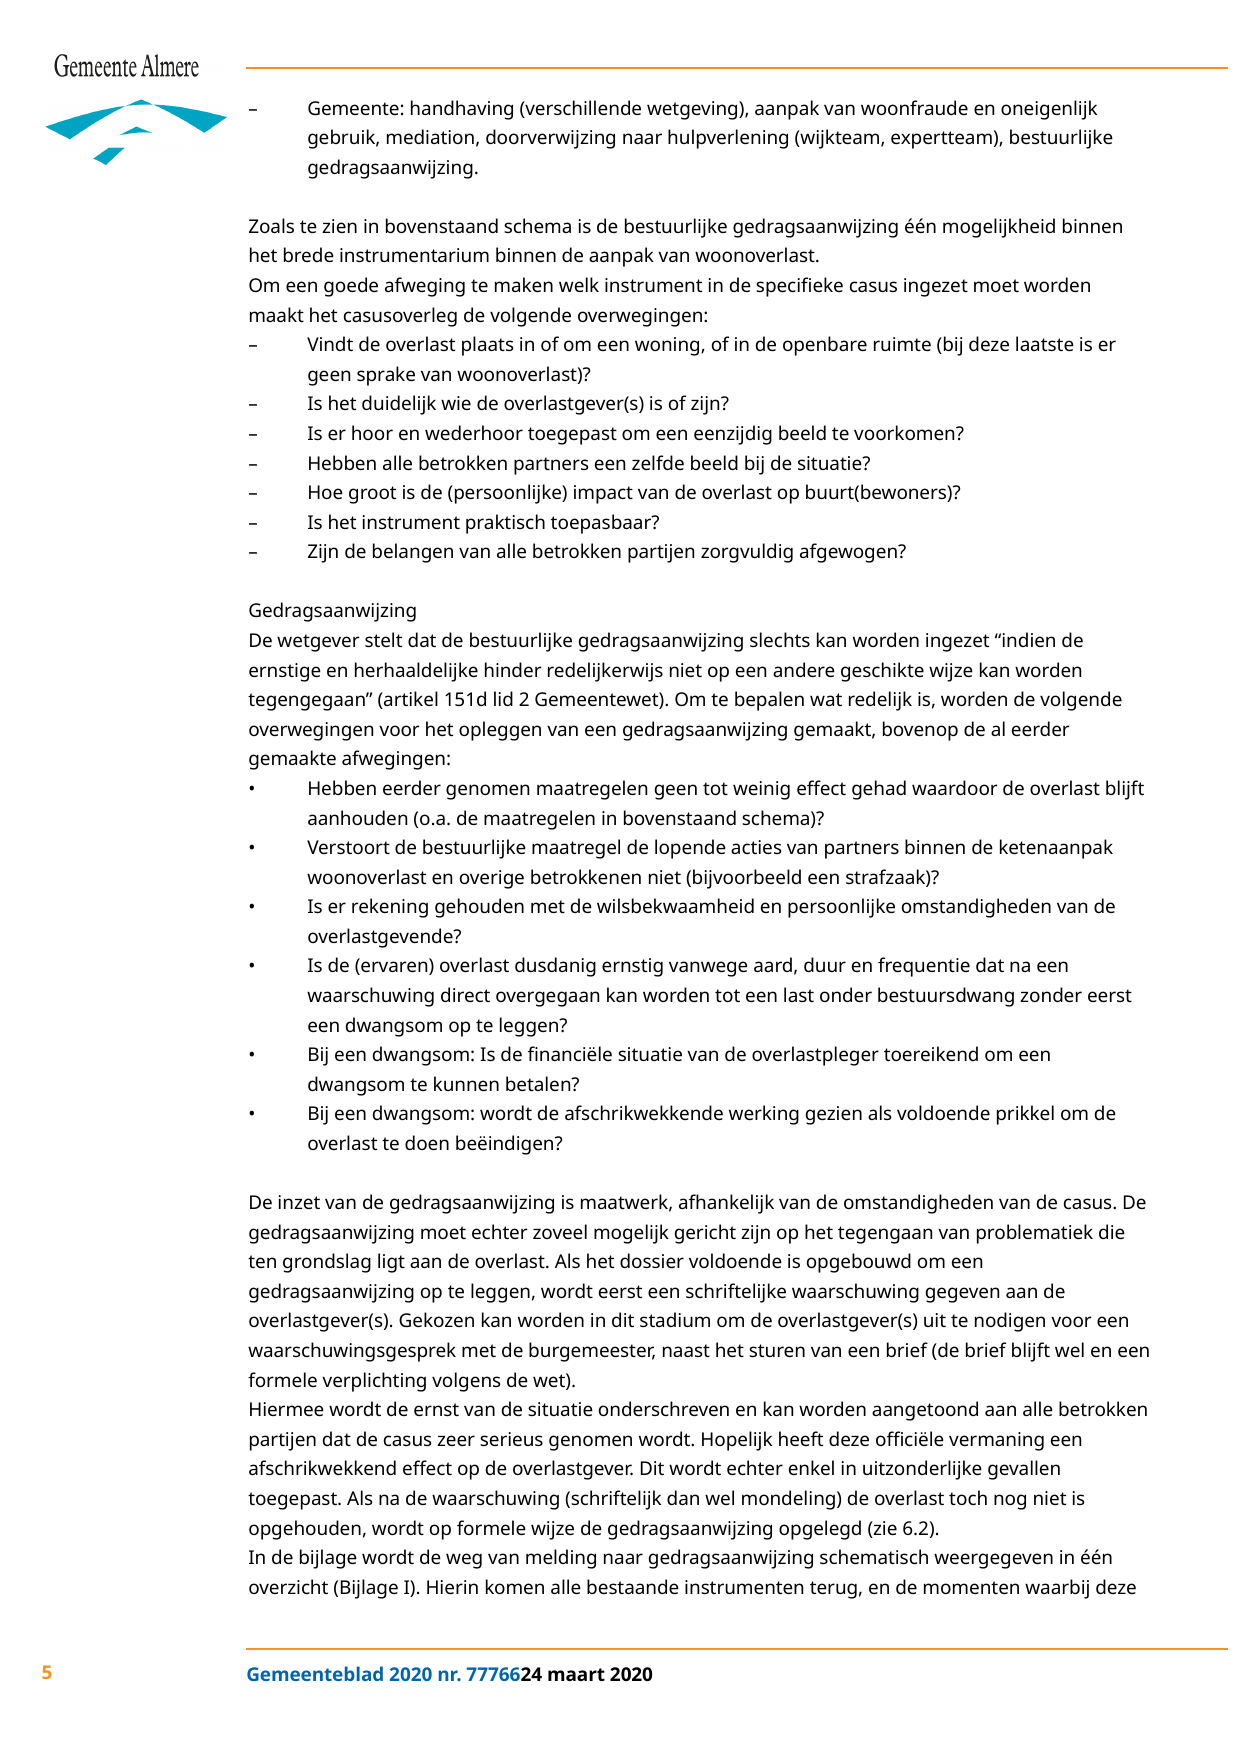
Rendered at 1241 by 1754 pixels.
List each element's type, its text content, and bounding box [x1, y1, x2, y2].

list Is het instrument praktisch toepasbaar? [248, 509, 1152, 535]
list Bij een dwangsom: wordt de afschrikwekkende werking gezien als voldoende prikkel om de overlast te doen beëindigen? [248, 1101, 1152, 1156]
list Bij een dwangsom: Is de financiële situatie van de overlastpleger toereikend om een dwangsom te kunnen betalen? [248, 1041, 1152, 1097]
list Is de (ervaren) overlast dusdanig ernstig vanwege aard, duur en frequentie dat na een waarschuwing direct overgegaan kan worden tot een last onder bestuursdwang zonder eerst een dwangsom op te leggen? [248, 953, 1152, 1038]
list Verstoort de bestuurlijke maatregel de lopende acties van partners binnen de ketenaanpak woonoverlast en overige betrokkenen niet (bijvoorbeeld een strafzaak)? [248, 834, 1152, 890]
list Vindt de overlast plaats in of om een woning, of in de openbare ruimte (bij deze laatste is er geen sprake van woonoverlast)? [248, 331, 1152, 387]
picture [41, 47, 231, 172]
list Hebben alle betrokken partners een zelfde beeld bij de situatie? [248, 450, 1152, 476]
list Is het duidelijk wie de overlastgever(s) is of zijn? [248, 391, 1152, 416]
text Zoals te zien in bovenstaand schema is de bestuurlijke gedragsaanwijzing één mogelijkheid binnen het brede instrumentarium binnen de aanpak van woonoverlast. [248, 213, 1152, 268]
text Om een goede afweging te maken welk instrument in de specifieke casus ingezet moet worden maakt het casusoverleg de volgende overwegingen: [248, 272, 1152, 328]
text Hiermee wordt de ernst van de situatie onderschreven en kan worden aangetoond aan alle betrokken partijen dat de casus zeer serieus genomen wordt. Hopelijk heeft deze officiële vermaning een afschrikwekkend effect op de overlastgever. Dit wordt echter enkel in uitzonderlijke gevallen toegepast. Als na de waarschuwing (schriftelijk dan wel mondeling) de overlast toch nog niet is opgehouden, wordt op formele wijze de gedragsaanwijzing opgelegd (zie 6.2). [248, 1396, 1152, 1541]
text Gedragsaanwijzing [248, 598, 1152, 623]
list Is er hoor en wederhoor toegepast om een eenzijdig beeld te voorkomen? [248, 420, 1152, 446]
text De inzet van de gedragsaanwijzing is maatwerk, afhankelijk van de omstandigheden van de casus. De gedragsaanwijzing moet echter zoveel mogelijk gericht zijn op het tegengaan van problematiek die ten grondslag ligt aan de overlast. Als het dossier voldoende is opgebouwd om een gedragsaanwijzing op te leggen, wordt eerst een schriftelijke waarschuwing gegeven aan de overlastgever(s). Gekozen kan worden in dit stadium om de overlastgever(s) uit te nodigen voor een waarschuwingsgesprek met de burgemeester, naast het sturen van een brief (de brief blijft wel en een formele verplichting volgens de wet). [248, 1189, 1152, 1393]
text De wetgever stelt dat de bestuurlijke gedragsaanwijzing slechts kan worden ingezet “indien de ernstige en herhaaldelijke hinder redelijkerwijs niet op een andere geschikte wijze kan worden tegengegaan” (artikel 151d lid 2 Gemeentewet). Om te bepalen wat redelijk is, worden de volgende overwegingen voor het opleggen van een gedragsaanwijzing gemaakt, bovenop de al eerder gemaakte afwegingen: [248, 627, 1152, 771]
text In de bijlage wordt de weg van melding naar gedragsaanwijzing schematisch weergegeven in één overzicht (Bijlage I). Hierin komen alle bestaande instrumenten terug, en de momenten waarbij deze [248, 1544, 1152, 1600]
list Hebben eerder genomen maatregelen geen tot weinig effect gehad waardoor de overlast blijft aanhouden (o.a. de maatregelen in bovenstaand schema)? [248, 775, 1152, 831]
list Hoe groot is de (persoonlijke) impact van de overlast op buurt(bewoners)? [248, 479, 1152, 505]
list Gemeente: handhaving (verschillende wetgeving), aanpak van woonfraude en oneigenlijk gebruik, mediation, doorverwijzing naar hulpverlening (wijkteam, expertteam), bestuurlijke gedragsaanwijzing. [248, 95, 1152, 180]
list Zijn de belangen van alle betrokken partijen zorgvuldig afgewogen? [248, 538, 1152, 564]
list Is er rekening gehouden met de wilsbekwaamheid en persoonlijke omstandigheden van de overlastgevende? [248, 893, 1152, 949]
